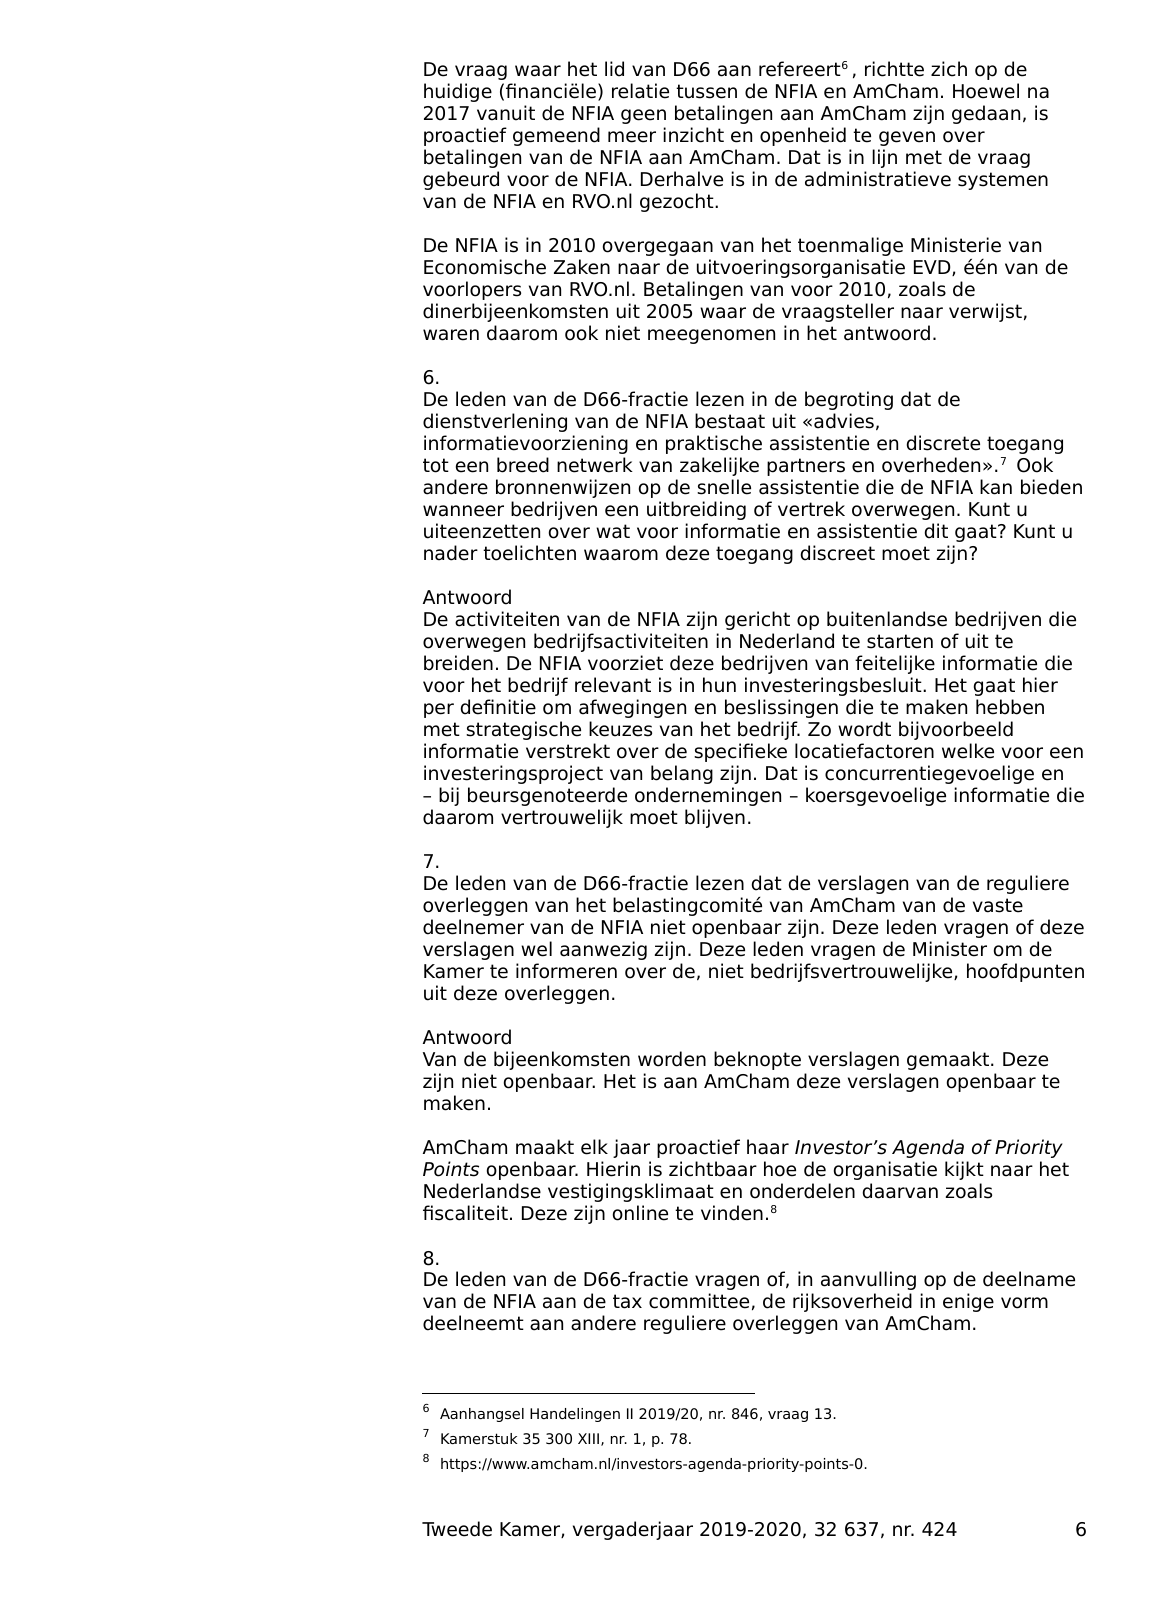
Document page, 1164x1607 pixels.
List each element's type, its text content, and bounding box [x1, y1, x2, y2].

text De leden van de D66-fractie lezen in de begroting dat de dienstverlening van de NFIA bestaat uit «advies, informatievoorziening en praktische assistentie en discrete toegang tot een breed netwerk van zakelijke partners en overheden». Ook andere bronnenwijzen op de snelle assistentie die de NFIA kan bieden wanneer bedrijven een uitbreiding of vertrek overwegen. Kunt u uiteenzetten over wat voor informatie en assistentie dit gaat? Kunt u nader toelichten waarom deze toegang discreet moet zijn? [422, 389, 1087, 565]
text Aanhangsel Handelingen II 2019/20, nr. 846, vraag 13. [422, 1402, 1087, 1424]
text De leden van de D66-fractie lezen dat de verslagen van de reguliere overleggen van het belastingcomité van AmCham van de vaste deelnemer van de NFIA niet openbaar zijn. Deze leden vragen of deze verslagen wel aanwezig zijn. Deze leden vragen de Minister om de Kamer te informeren over de, niet bedrijfsvertrouwelijke, hoofdpunten uit deze overleggen. [422, 873, 1087, 1005]
text Antwoord [422, 1027, 1087, 1049]
text Kamerstuk 35 300 XIII, nr. 1, p. 78. [422, 1427, 1087, 1449]
text 6. [422, 367, 1087, 389]
text AmCham maakt elk jaar proactief haar Investor’s Agenda of Priority Points openbaar. Hierin is zichtbaar hoe de organisatie kijkt naar het Nederlandse vestigingsklimaat en onderdelen daarvan zoals fiscaliteit. Deze zijn online te vinden. [422, 1137, 1087, 1225]
text De leden van de D66-fractie vragen of, in aanvulling op de deelname van de NFIA aan de tax committee, de rijksoverheid in enige vorm deelneemt aan andere reguliere overleggen van AmCham. [422, 1269, 1087, 1335]
text https://www.amcham.nl/investors-agenda-priority-points-0. [422, 1452, 1087, 1474]
text De activiteiten van de NFIA zijn gericht op buitenlandse bedrijven die overwegen bedrijfsactiviteiten in Nederland te starten of uit te breiden. De NFIA voorziet deze bedrijven van feitelijke informatie die voor het bedrijf relevant is in hun investeringsbesluit. Het gaat hier per definitie om afwegingen en beslissingen die te maken hebben met strategische keuzes van het bedrijf. Zo wordt bijvoorbeeld informatie verstrekt over de specifieke locatiefactoren welke voor een investeringsproject van belang zijn. Dat is concurrentiegevoelige en – bij beursgenoteerde ondernemingen – koersgevoelige informatie die daarom vertrouwelijk moet blijven. [422, 609, 1087, 829]
text 7. [422, 851, 1087, 873]
text Van de bijeenkomsten worden beknopte verslagen gemaakt. Deze zijn niet openbaar. Het is aan AmCham deze verslagen openbaar te maken. [422, 1049, 1087, 1115]
text Antwoord [422, 587, 1087, 609]
text De NFIA is in 2010 overgegaan van het toenmalige Ministerie van Economische Zaken naar de uitvoeringsorganisatie EVD, één van de voorlopers van RVO.nl. Betalingen van voor 2010, zoals de dinerbijeenkomsten uit 2005 waar de vraagsteller naar verwijst, waren daarom ook niet meegenomen in het antwoord. [422, 235, 1087, 345]
text 8. [422, 1247, 1087, 1269]
text De vraag waar het lid van D66 aan refereert, richtte zich op de huidige (financiële) relatie tussen de NFIA en AmCham. Hoewel na 2017 vanuit de NFIA geen betalingen aan AmCham zijn gedaan, is proactief gemeend meer inzicht en openheid te geven over betalingen van de NFIA aan AmCham. Dat is in lijn met de vraag gebeurd voor de NFIA. Derhalve is in de administratieve systemen van de NFIA en RVO.nl gezocht. [422, 59, 1087, 213]
